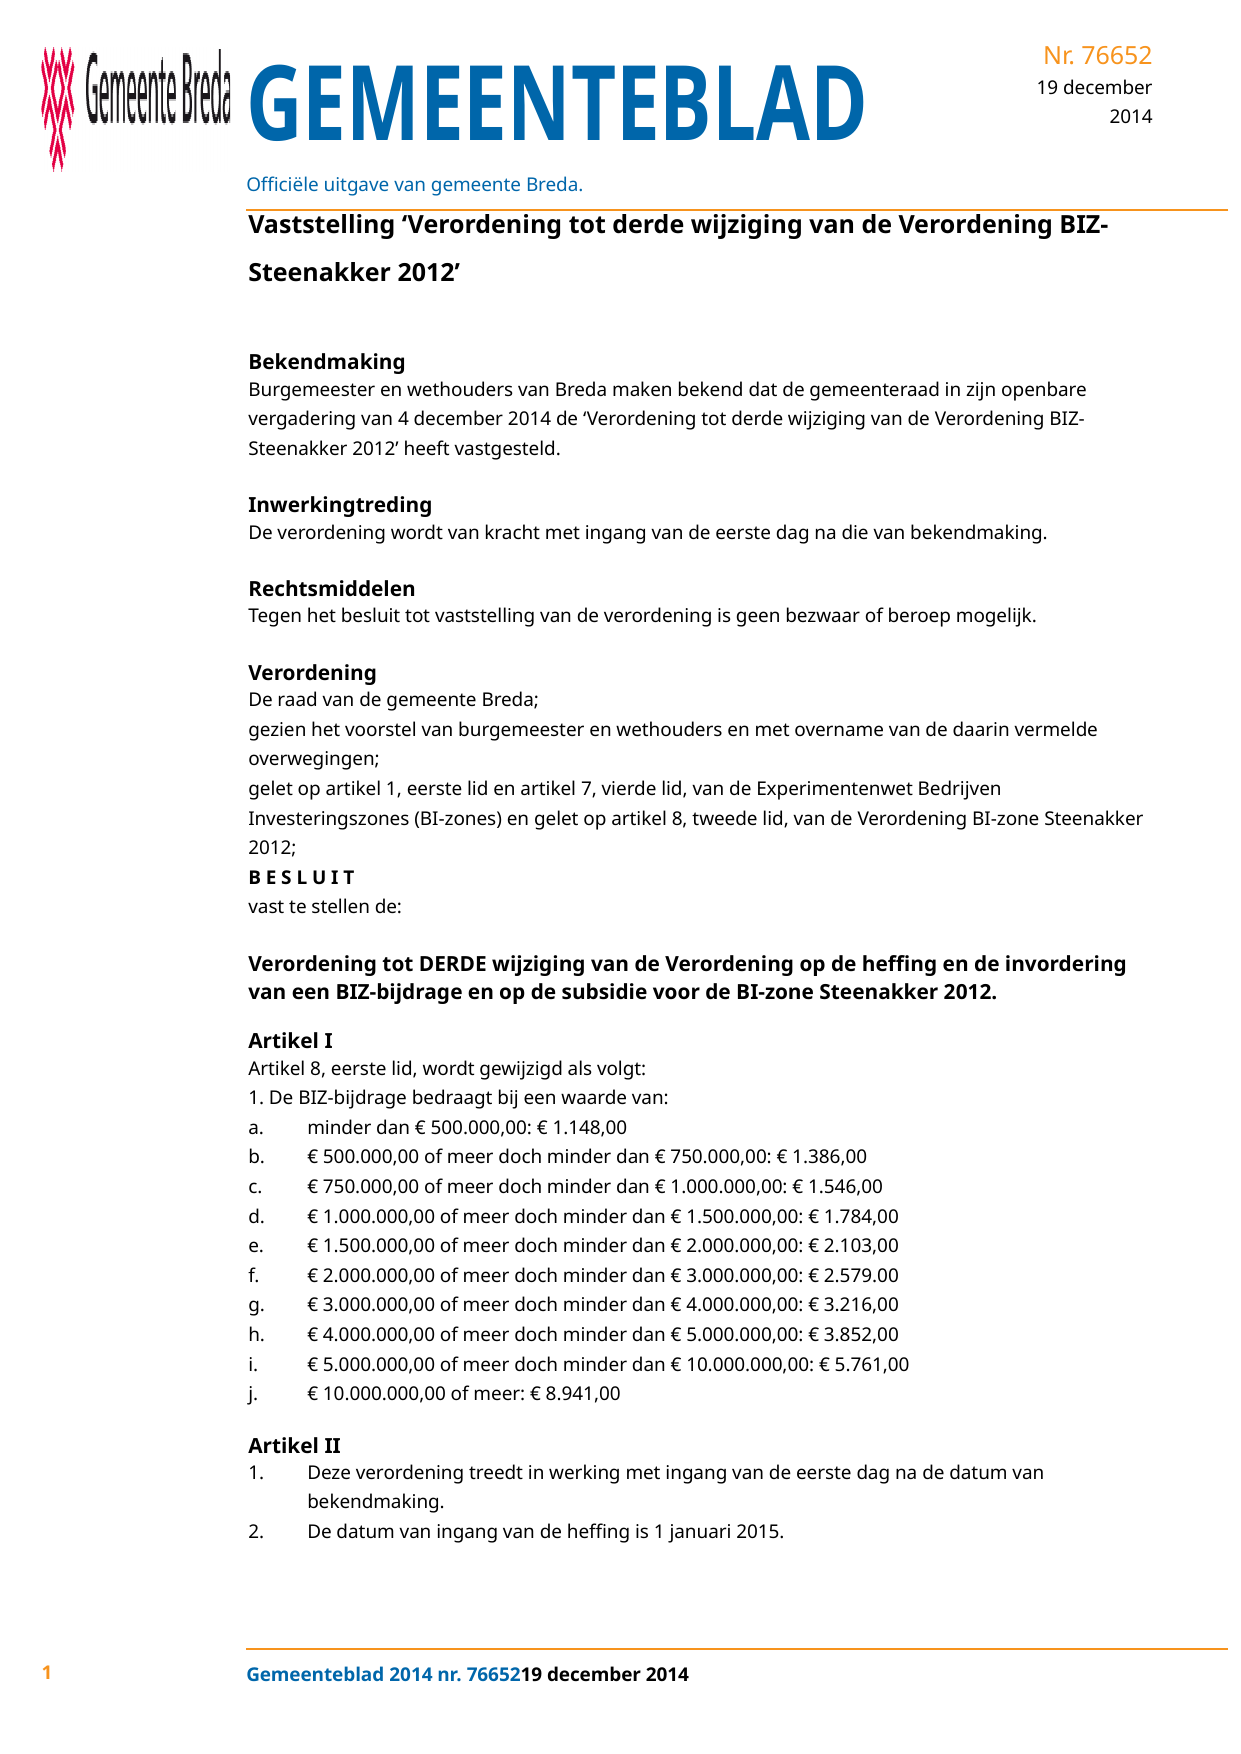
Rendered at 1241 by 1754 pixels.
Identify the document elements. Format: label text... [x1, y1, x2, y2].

text gelet op artikel 1, eerste lid en artikel 7, vierde lid, van de Experimentenwet Bedrijven Investeringszones (BI-zones) en gelet op artikel 8, tweede lid, van de Verordening BI-zone Steenakker 2012; [248, 775, 1152, 860]
list € 10.000.000,00 of meer: € 8.941,00 [248, 1380, 1152, 1406]
text De verordening wordt van kracht met ingang van de eerste dag na die van bekendmaking. [248, 519, 1152, 544]
text Verordening tot DERDE wijziging van de Verordening op de heffing en de invordering van een BIZ-bijdrage en op de subsidie voor de BI-zone Steenakker 2012. [248, 949, 1152, 1006]
text 1. De BIZ-bijdrage bedraagt bij een waarde van: [248, 1084, 1152, 1110]
picture [41, 47, 231, 172]
text B E S L U I T [248, 864, 1152, 889]
list € 4.000.000,00 of meer doch minder dan € 5.000.000,00: € 3.852,00 [248, 1321, 1152, 1347]
list De datum van ingang van de heffing is 1 januari 2015. [248, 1518, 1152, 1544]
list € 1.000.000,00 of meer doch minder dan € 1.500.000,00: € 1.784,00 [248, 1203, 1152, 1228]
list € 5.000.000,00 of meer doch minder dan € 10.000.000,00: € 5.761,00 [248, 1351, 1152, 1376]
text vast te stellen de: [248, 893, 1152, 919]
list € 2.000.000,00 of meer doch minder dan € 3.000.000,00: € 2.579.00 [248, 1262, 1152, 1288]
text Tegen het besluit tot vaststelling van de verordening is geen bezwaar of beroep mogelijk. [248, 603, 1152, 628]
text gezien het voorstel van burgemeester en wethouders en met overname van de daarin vermelde overwegingen; [248, 716, 1152, 771]
text Inwerkingtreding [248, 490, 1152, 519]
text De raad van de gemeente Breda; [248, 686, 1152, 712]
text Artikel I [248, 1026, 1152, 1055]
list € 750.000,00 of meer doch minder dan € 1.000.000,00: € 1.546,00 [248, 1173, 1152, 1199]
text Bekendmaking [248, 347, 1152, 376]
list Deze verordening treedt in werking met ingang van de eerste dag na de datum van bekendmaking. [248, 1459, 1152, 1514]
text Burgemeester en wethouders van Breda maken bekend dat de gemeenteraad in zijn openbare vergadering van 4 december 2014 de ‘Verordening tot derde wijziging van de Verordening BIZ-Steenakker 2012’ heeft vastgesteld. [248, 376, 1152, 461]
list € 500.000,00 of meer doch minder dan € 750.000,00: € 1.386,00 [248, 1144, 1152, 1169]
list minder dan € 500.000,00: € 1.148,00 [248, 1114, 1152, 1140]
text Artikel II [248, 1431, 1152, 1459]
list € 1.500.000,00 of meer doch minder dan € 2.000.000,00: € 2.103,00 [248, 1232, 1152, 1258]
list € 3.000.000,00 of meer doch minder dan € 4.000.000,00: € 3.216,00 [248, 1292, 1152, 1317]
text Verordening [248, 658, 1152, 686]
text Rechtsmiddelen [248, 574, 1152, 603]
text Vaststelling ‘Verordening tot derde wijziging van de Verordening BIZ-Steenakker 2012’ [248, 211, 1152, 288]
text Artikel 8, eerste lid, wordt gewijzigd als volgt: [248, 1055, 1152, 1081]
